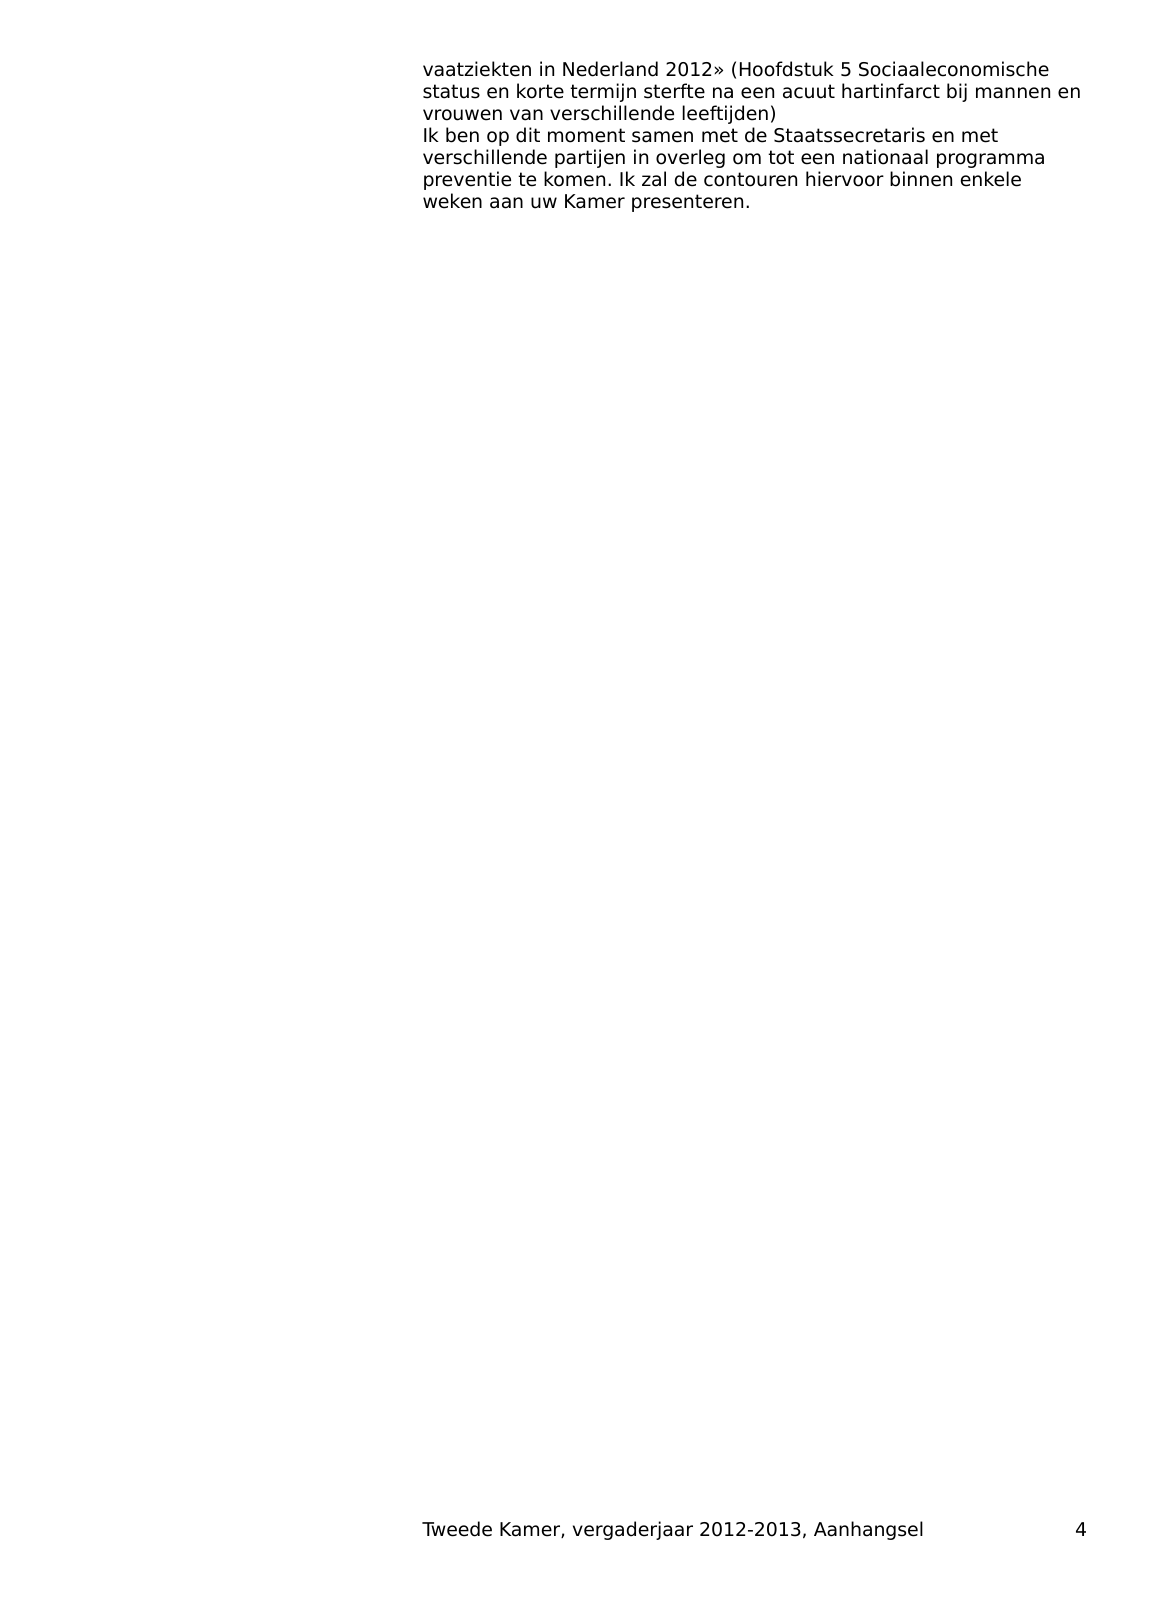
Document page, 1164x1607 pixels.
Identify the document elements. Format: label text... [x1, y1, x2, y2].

text vaatziekten in Nederland 2012» (Hoofdstuk 5 Sociaaleconomische status en korte termijn sterfte na een acuut hartinfarct bij mannen en vrouwen van verschillende leeftijden) [422, 59, 1087, 125]
text Ik ben op dit moment samen met de Staatssecretaris en met verschillende partijen in overleg om tot een nationaal programma preventie te komen. Ik zal de contouren hiervoor binnen enkele weken aan uw Kamer presenteren. [422, 125, 1087, 213]
